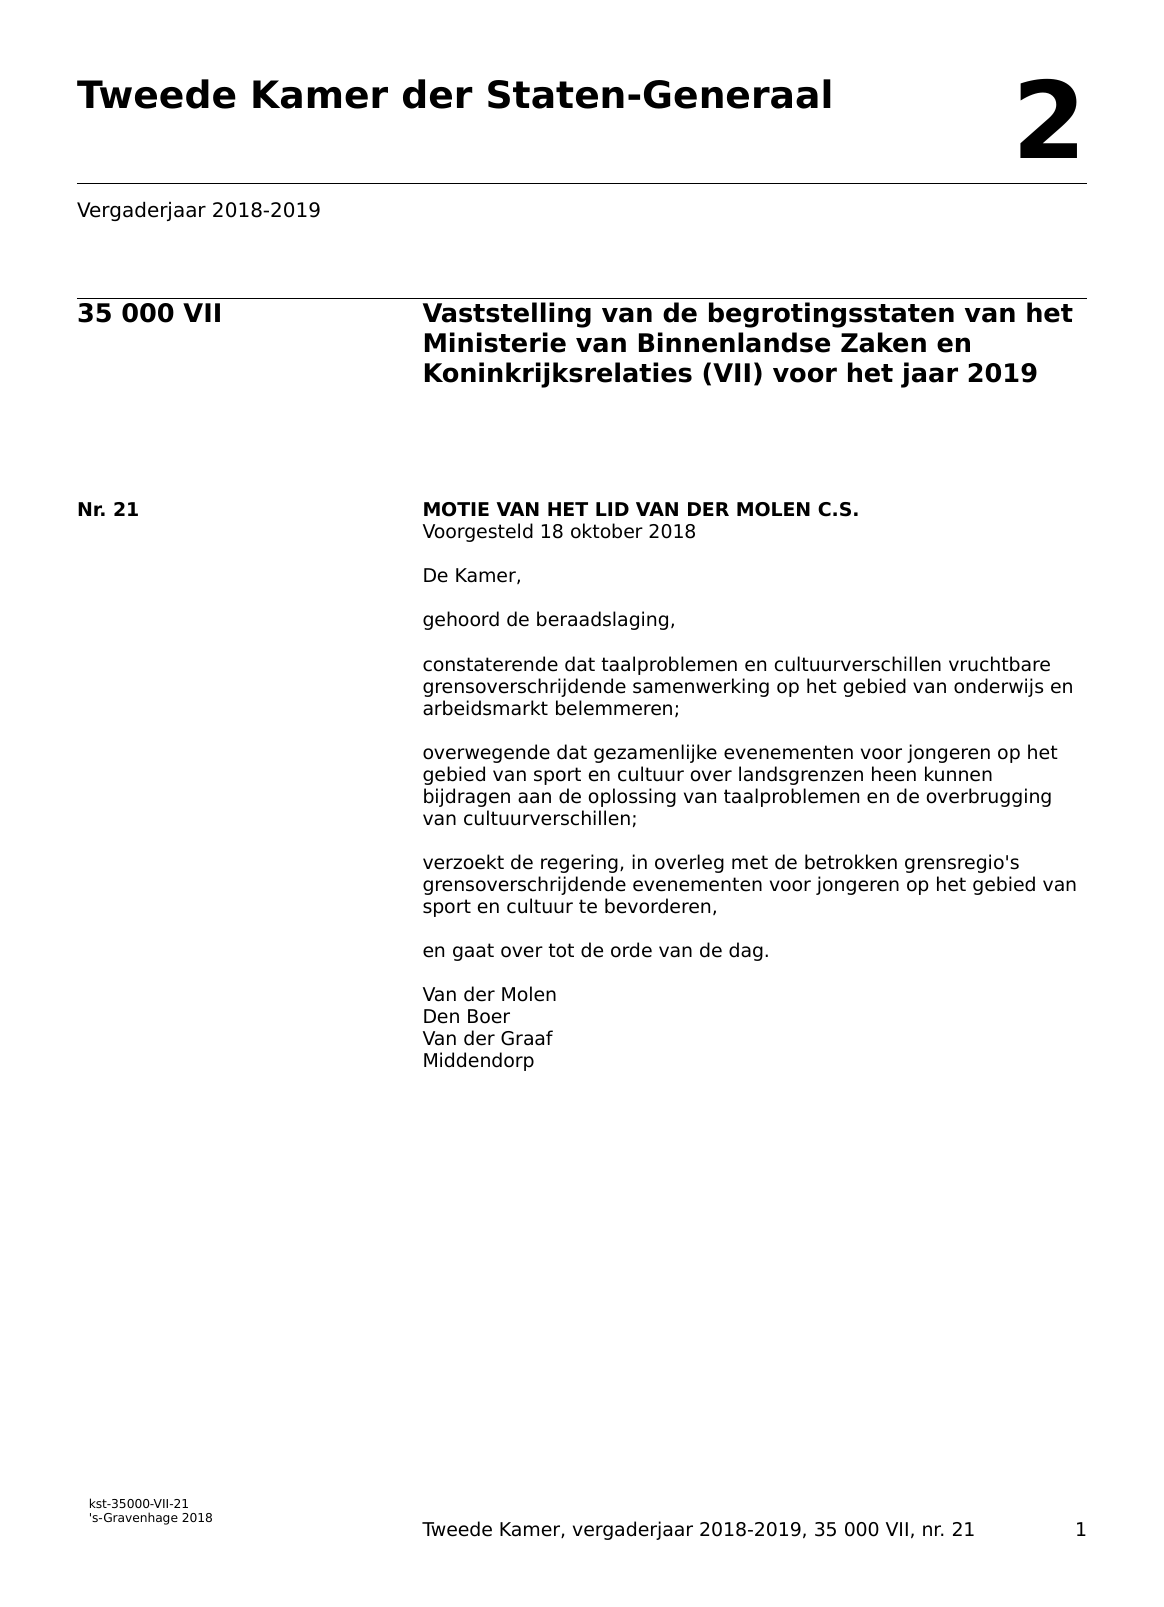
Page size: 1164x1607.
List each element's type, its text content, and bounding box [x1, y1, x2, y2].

text verzoekt de regering, in overleg met de betrokken grensregio's grensoverschrijdende evenementen voor jongeren op het gebied van sport en cultuur te bevorderen, [422, 852, 1087, 918]
text Voorgesteld 18 oktober 2018 [422, 521, 1087, 543]
text gehoord de beraadslaging, [422, 609, 1087, 631]
text Den Boer [422, 1006, 1087, 1028]
table_header 2 [886, 59, 1087, 183]
subtitle 35 000 VII Vaststelling van de begrotingsstaten van het Ministerie van Binnenlandse Zaken en Koninkrijksrelaties (VII) voor het jaar 2019 [77, 299, 1087, 388]
text 's-Gravenhage 2018 [88, 1511, 323, 1525]
table_cell Vergaderjaar 2018-2019 [77, 184, 1087, 298]
text kst-35000-VII-21 [88, 1497, 323, 1511]
subtitle Nr. 21 MOTIE VAN HET LID VAN DER MOLEN C.S. [77, 499, 1087, 521]
text Van der Molen [422, 984, 1087, 1006]
text De Kamer, [422, 565, 1087, 587]
text Van der Graaf [422, 1028, 1087, 1050]
text en gaat over tot de orde van de dag. [422, 940, 1087, 962]
table_header Tweede Kamer der Staten-Generaal [77, 59, 886, 183]
text constaterende dat taalproblemen en cultuurverschillen vruchtbare grensoverschrijdende samenwerking op het gebied van onderwijs en arbeidsmarkt belemmeren; [422, 653, 1087, 719]
text Middendorp [422, 1050, 1087, 1072]
text overwegende dat gezamenlijke evenementen voor jongeren op het gebied van sport en cultuur over landsgrenzen heen kunnen bijdragen aan de oplossing van taalproblemen en de overbrugging van cultuurverschillen; [422, 742, 1087, 829]
